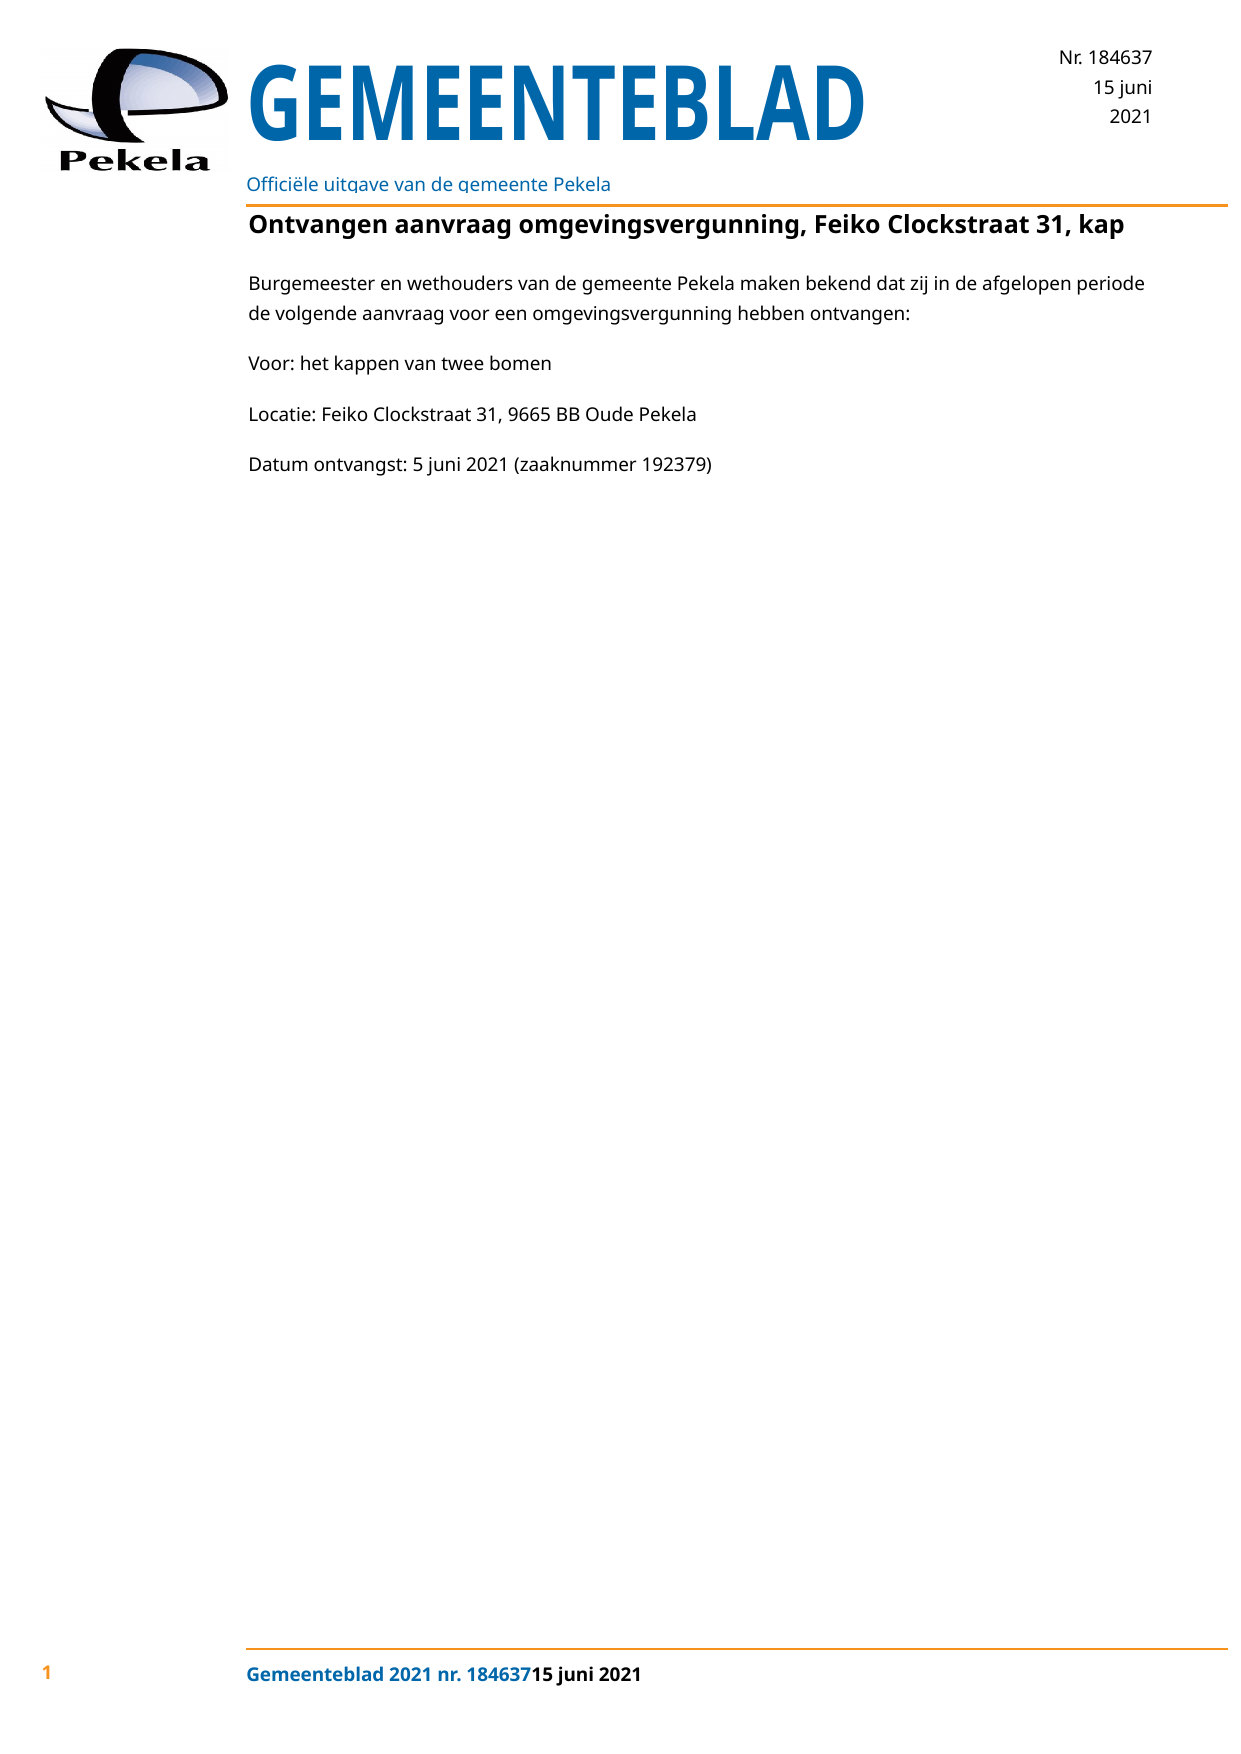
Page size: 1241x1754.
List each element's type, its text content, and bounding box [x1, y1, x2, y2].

text Ontvangen aanvraag omgevingsvergunning, Feiko Clockstraat 31, kap [248, 207, 1152, 241]
picture [41, 47, 231, 172]
text Voor: het kappen van twee bomen [248, 350, 1152, 376]
text Locatie: Feiko Clockstraat 31, 9665 BB Oude Pekela [248, 401, 1152, 426]
text Burgemeester en wethouders van de gemeente Pekela maken bekend dat zij in de afgelopen periode de volgende aanvraag voor een omgevingsvergunning hebben ontvangen: [248, 270, 1152, 326]
text Datum ontvangst: 5 juni 2021 (zaaknummer 192379) [248, 451, 1152, 477]
